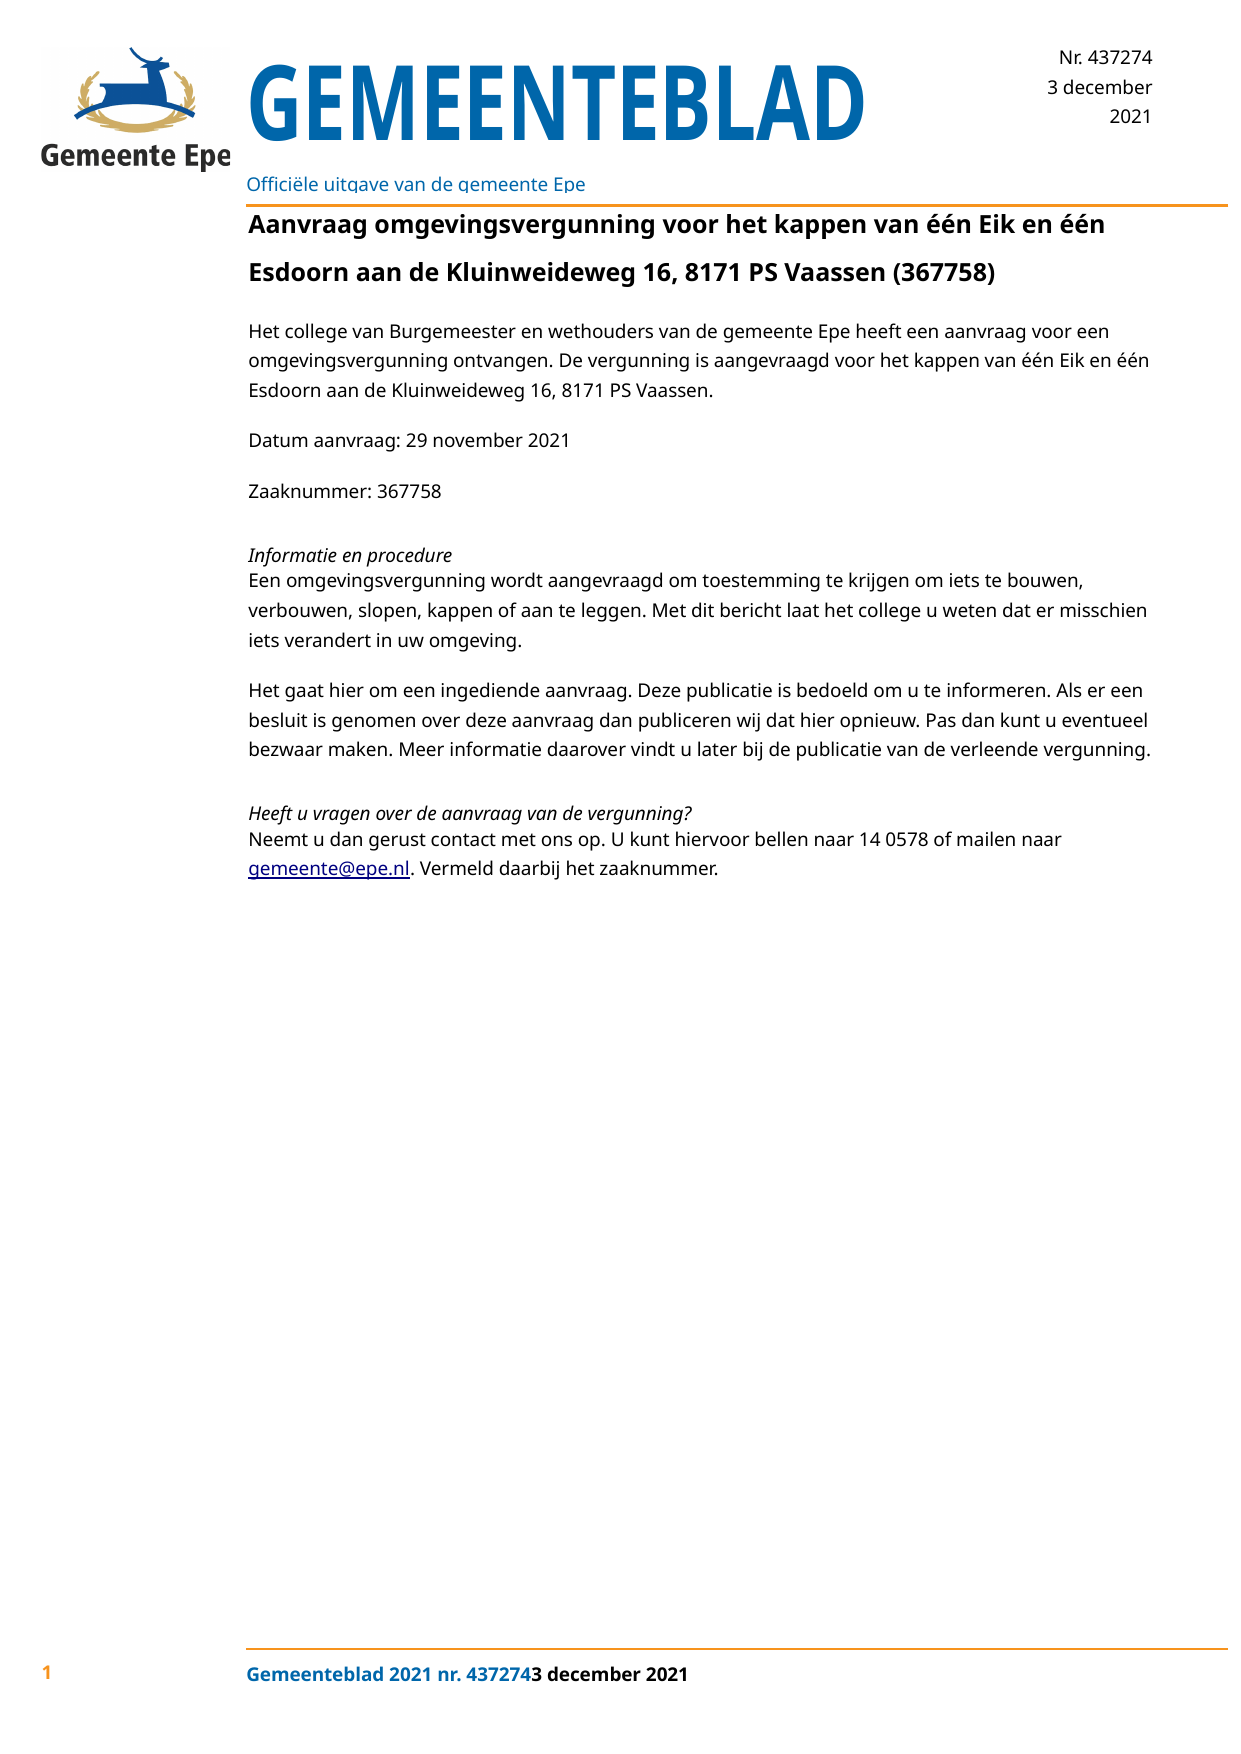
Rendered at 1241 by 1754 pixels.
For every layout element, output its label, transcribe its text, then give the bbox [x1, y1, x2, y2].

text Het gaat hier om een ingediende aanvraag. Deze publicatie is bedoeld om u te informeren. Als er een besluit is genomen over deze aanvraag dan publiceren wij dat hier opnieuw. Pas dan kunt u eventueel bezwaar maken. Meer informatie daarover vindt u later bij de publicatie van de verleende vergunning. [248, 677, 1152, 762]
text Informatie en procedure [248, 542, 1152, 568]
text Neemt u dan gerust contact met ons op. U kunt hiervoor bellen naar 14 0578 of mailen naar gemeente@epe.nl. Vermeld daarbij het zaaknummer. [248, 826, 1152, 881]
text Aanvraag omgevingsvergunning voor het kappen van één Eik en één Esdoorn aan de Kluinweideweg 16, 8171 PS Vaassen (367758) [248, 207, 1152, 288]
picture [41, 47, 231, 172]
text Een omgevingsvergunning wordt aangevraagd om toestemming te krijgen om iets te bouwen, verbouwen, slopen, kappen of aan te leggen. Met dit bericht laat het college u weten dat er misschien iets verandert in uw omgeving. [248, 568, 1152, 652]
text Het college van Burgemeester en wethouders van de gemeente Epe heeft een aanvraag voor een omgevingsvergunning ontvangen. De vergunning is aangevraagd voor het kappen van één Eik en één Esdoorn aan de Kluinweideweg 16, 8171 PS Vaassen. [248, 318, 1152, 403]
text Heeft u vragen over de aanvraag van de vergunning? [248, 800, 1152, 826]
text Zaaknummer: 367758 [248, 478, 1152, 504]
text Datum aanvraag: 29 november 2021 [248, 427, 1152, 453]
